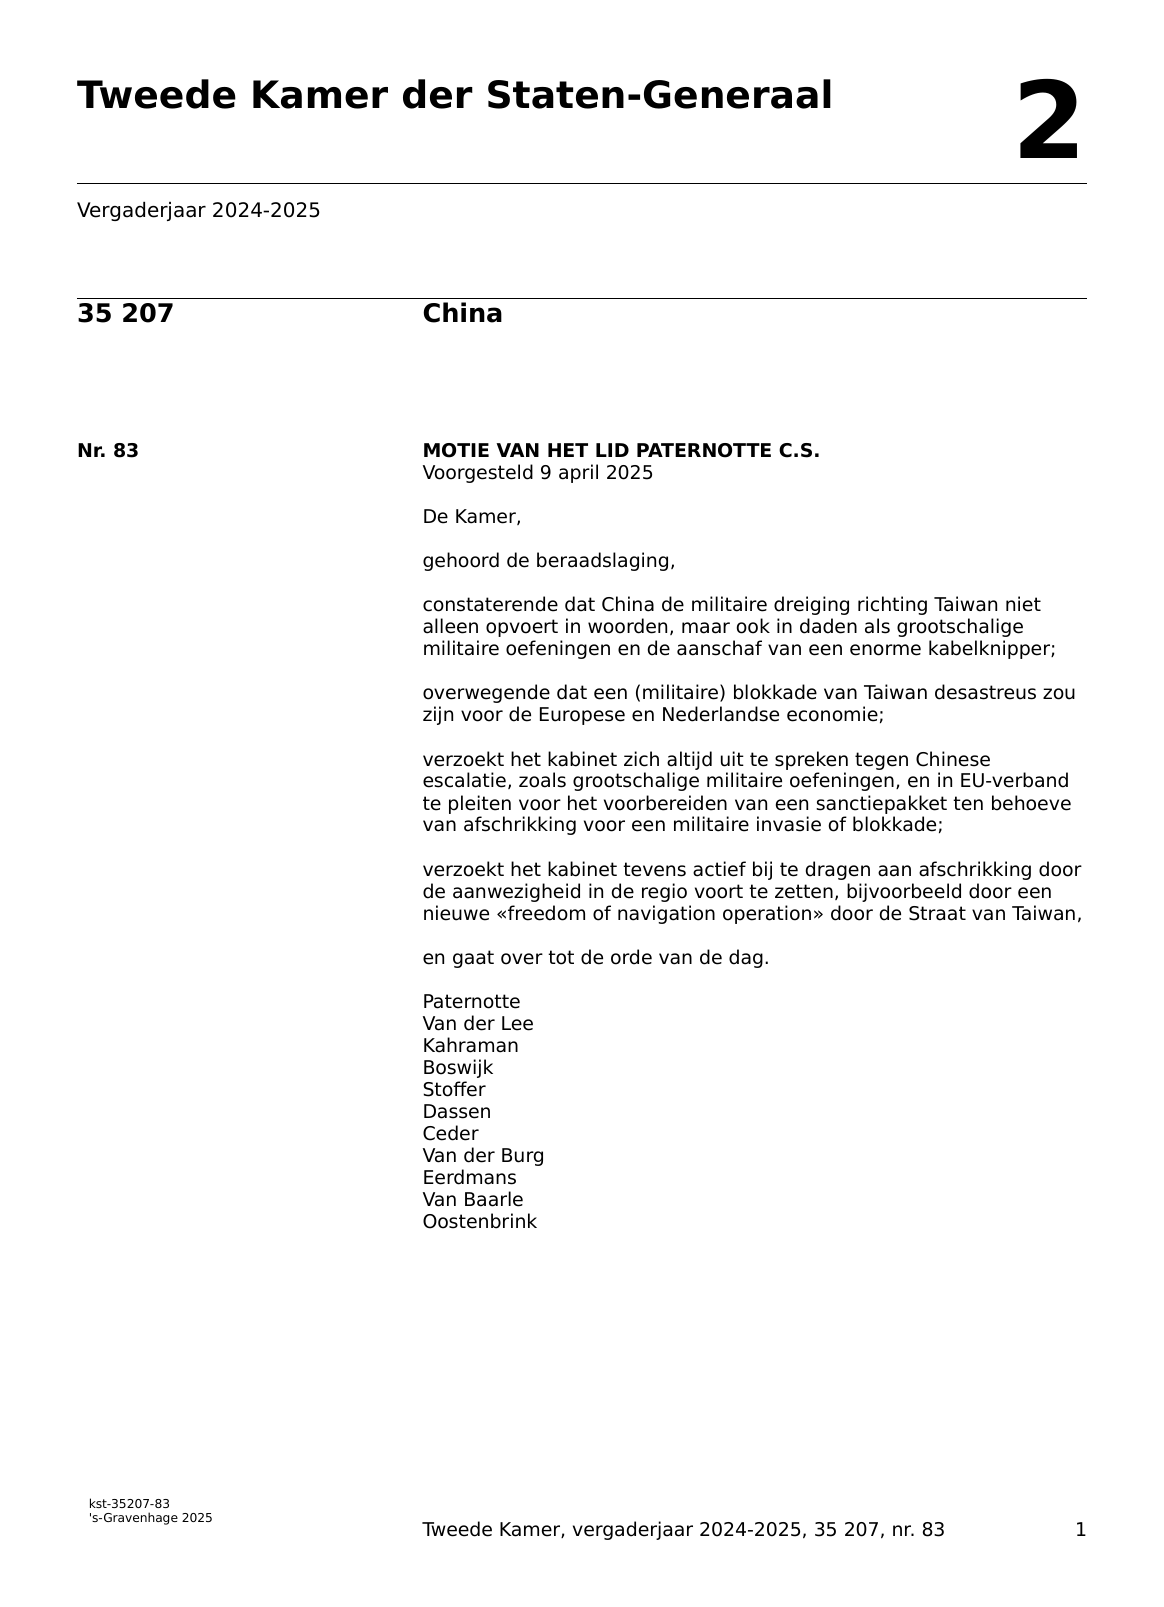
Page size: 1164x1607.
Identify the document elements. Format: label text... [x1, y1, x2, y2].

text 's-Gravenhage 2025 [88, 1511, 323, 1525]
text Kahraman [422, 1035, 1087, 1057]
text overwegende dat een (militaire) blokkade van Taiwan desastreus zou zijn voor de Europese en Nederlandse economie; [422, 682, 1087, 726]
text Paternotte [422, 991, 1087, 1013]
text Stoffer [422, 1079, 1087, 1101]
text Dassen [422, 1101, 1087, 1123]
text verzoekt het kabinet tevens actief bij te dragen aan afschrikking door de aanwezigheid in de regio voort te zetten, bijvoorbeeld door een nieuwe «freedom of navigation operation» door de Straat van Taiwan, [422, 858, 1087, 924]
text Eerdmans [422, 1167, 1087, 1189]
text constaterende dat China de militaire dreiging richting Taiwan niet alleen opvoert in woorden, maar ook in daden als grootschalige militaire oefeningen en de aanschaf van een enorme kabelknipper; [422, 594, 1087, 660]
text kst-35207-83 [88, 1497, 323, 1511]
subtitle Nr. 83 MOTIE VAN HET LID PATERNOTTE C.S. [77, 440, 1087, 462]
text verzoekt het kabinet zich altijd uit te spreken tegen Chinese escalatie, zoals grootschalige militaire oefeningen, en in EU-verband te pleiten voor het voorbereiden van een sanctiepakket ten behoeve van afschrikking voor een militaire invasie of blokkade; [422, 748, 1087, 836]
table_cell Vergaderjaar 2024-2025 [77, 184, 1087, 298]
text gehoord de beraadslaging, [422, 550, 1087, 572]
text Van der Burg [422, 1145, 1087, 1167]
text De Kamer, [422, 506, 1087, 528]
table_header Tweede Kamer der Staten-Generaal [77, 59, 886, 183]
text en gaat over tot de orde van de dag. [422, 947, 1087, 969]
text Ceder [422, 1123, 1087, 1145]
text Boswijk [422, 1057, 1087, 1079]
text Van Baarle [422, 1189, 1087, 1211]
subtitle 35 207 China [77, 299, 1087, 329]
text Oostenbrink [422, 1211, 1087, 1233]
text Van der Lee [422, 1013, 1087, 1035]
table_header 2 [886, 59, 1087, 183]
text Voorgesteld 9 april 2025 [422, 462, 1087, 484]
